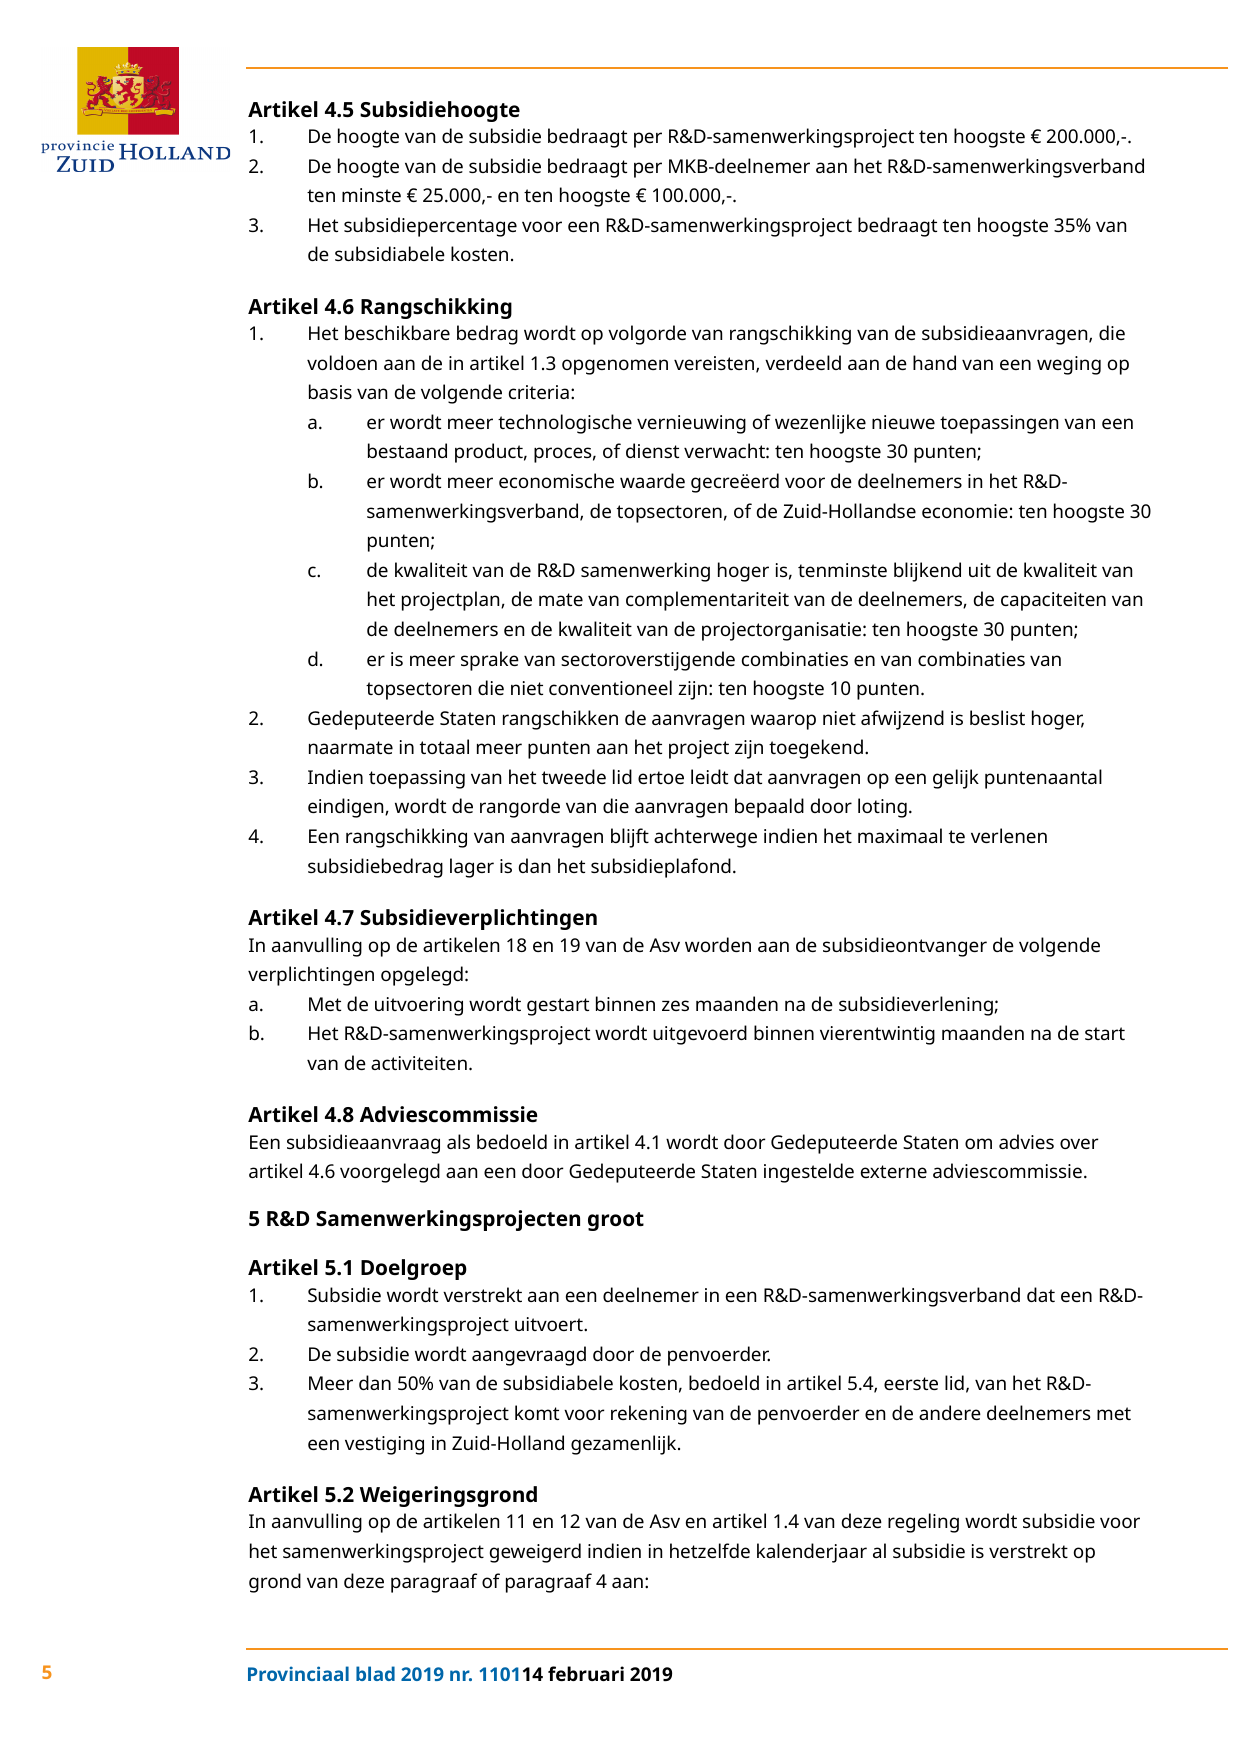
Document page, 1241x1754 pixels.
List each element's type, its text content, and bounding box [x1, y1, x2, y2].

list Indien toepassing van het tweede lid ertoe leidt dat aanvragen op een gelijk puntenaantal eindigen, wordt de rangorde van die aanvragen bepaald door loting. [248, 764, 1152, 819]
list de kwaliteit van de R&D samenwerking hoger is, tenminste blijkend uit de kwaliteit van het projectplan, de mate van complementariteit van de deelnemers, de capaciteiten van de deelnemers en de kwaliteit van de projectorganisatie: ten hoogste 30 punten; [307, 557, 1152, 642]
text Artikel 4.5 Subsidiehoogte [248, 95, 1152, 123]
list er is meer sprake van sectoroverstijgende combinaties en van combinaties van topsectoren die niet conventioneel zijn: ten hoogste 10 punten. [307, 646, 1152, 701]
text Artikel 4.6 Rangschikking [248, 292, 1152, 320]
list er wordt meer economische waarde gecreëerd voor de deelnemers in het R&D-samenwerkingsverband, de topsectoren, of de Zuid-Hollandse economie: ten hoogste 30 punten; [307, 468, 1152, 553]
text In aanvulling op de artikelen 18 en 19 van de Asv worden aan de subsidieontvanger de volgende verplichtingen opgelegd: [248, 932, 1152, 987]
list er wordt meer technologische vernieuwing of wezenlijke nieuwe toepassingen van een bestaand product, proces, of dienst verwacht: ten hoogste 30 punten; [307, 409, 1152, 464]
list Subsidie wordt verstrekt aan een deelnemer in een R&D-samenwerkingsverband dat een R&D-samenwerkingsproject uitvoert. [248, 1282, 1152, 1337]
list De hoogte van de subsidie bedraagt per R&D-samenwerkingsproject ten hoogste € 200.000,-. [248, 123, 1152, 149]
list Gedeputeerde Staten rangschikken de aanvragen waarop niet afwijzend is beslist hoger, naarmate in totaal meer punten aan het project zijn toegekend. [248, 705, 1152, 760]
picture [41, 47, 231, 172]
text In aanvulling op de artikelen 11 en 12 van de Asv en artikel 1.4 van deze regeling wordt subsidie voor het samenwerkingsproject geweigerd indien in hetzelfde kalenderjaar al subsidie is verstrekt op grond van deze paragraaf of paragraaf 4 aan: [248, 1509, 1152, 1593]
text Artikel 5.1 Doelgroep [248, 1253, 1152, 1282]
text Artikel 4.8 Adviescommissie [248, 1101, 1152, 1129]
list Een rangschikking van aanvragen blijft achterwege indien het maximaal te verlenen subsidiebedrag lager is dan het subsidieplafond. [248, 823, 1152, 879]
text 5 R&D Samenwerkingsprojecten groot [248, 1204, 1152, 1233]
list Met de uitvoering wordt gestart binnen zes maanden na de subsidieverlening; [248, 991, 1152, 1017]
list Het beschikbare bedrag wordt op volgorde van rangschikking van de subsidieaanvragen, die voldoen aan de in artikel 1.3 opgenomen vereisten, verdeeld aan de hand van een weging op basis van de volgende criteria: [248, 320, 1152, 405]
list Het R&D-samenwerkingsproject wordt uitgevoerd binnen vierentwintig maanden na de start van de activiteiten. [248, 1021, 1152, 1076]
list Het subsidiepercentage voor een R&D-samenwerkingsproject bedraagt ten hoogste 35% van de subsidiabele kosten. [248, 212, 1152, 267]
text Een subsidieaanvraag als bedoeld in artikel 4.1 wordt door Gedeputeerde Staten om advies over artikel 4.6 voorgelegd aan een door Gedeputeerde Staten ingestelde externe adviescommissie. [248, 1129, 1152, 1184]
text Artikel 5.2 Weigeringsgrond [248, 1480, 1152, 1509]
list De hoogte van de subsidie bedraagt per MKB-deelnemer aan het R&D-samenwerkingsverband ten minste € 25.000,- en ten hoogste € 100.000,-. [248, 153, 1152, 208]
list Meer dan 50% van de subsidiabele kosten, bedoeld in artikel 5.4, eerste lid, van het R&D-samenwerkingsproject komt voor rekening van de penvoerder en de andere deelnemers met een vestiging in Zuid-Holland gezamenlijk. [248, 1371, 1152, 1456]
list De subsidie wordt aangevraagd door de penvoerder. [248, 1341, 1152, 1367]
text Artikel 4.7 Subsidieverplichtingen [248, 903, 1152, 932]
